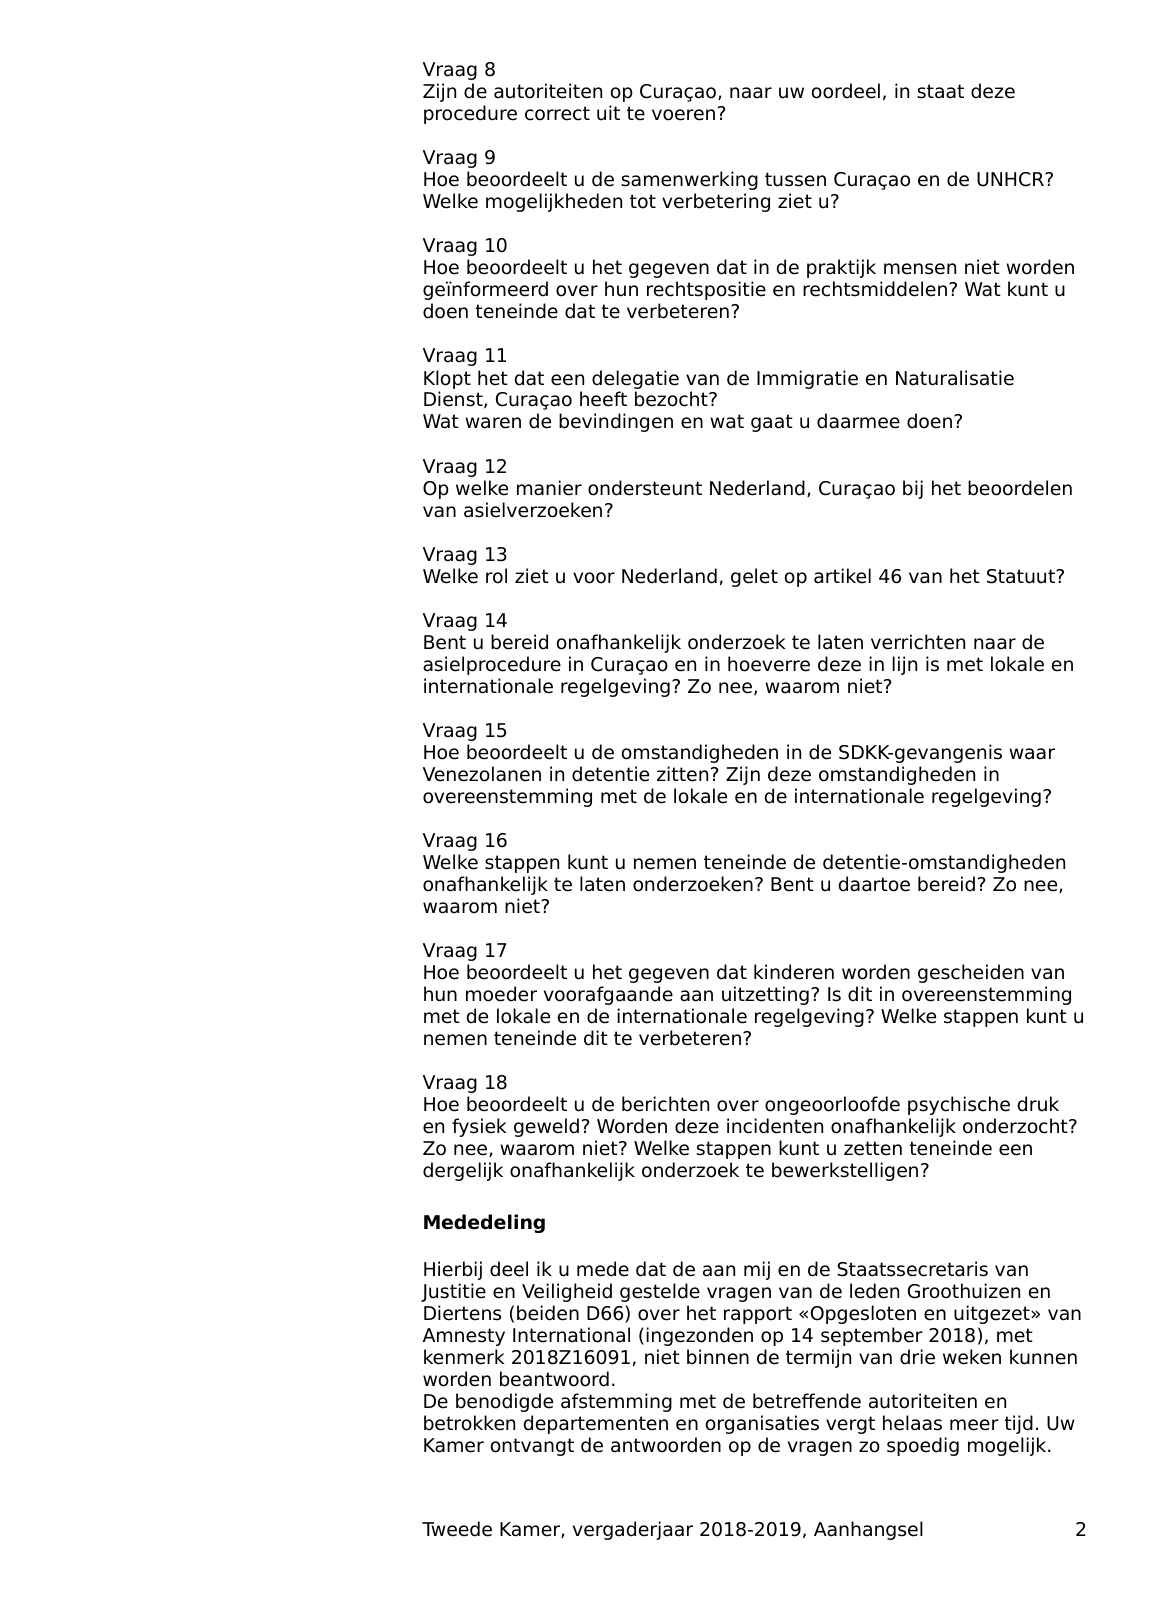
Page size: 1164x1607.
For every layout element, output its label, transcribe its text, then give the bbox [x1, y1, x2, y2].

text Vraag 8 [422, 59, 1087, 81]
text Op welke manier ondersteunt Nederland, Curaçao bij het beoordelen van asielverzoeken? [422, 477, 1087, 521]
text De benodigde afstemming met de betreffende autoriteiten en betrokken departementen en organisaties vergt helaas meer tijd. Uw Kamer ontvangt de antwoorden op de vragen zo spoedig mogelijk. [422, 1391, 1087, 1457]
text Vraag 17 [422, 940, 1087, 962]
text Vraag 10 [422, 235, 1087, 257]
text Vraag 11 [422, 345, 1087, 367]
text Vraag 12 [422, 456, 1087, 477]
text Hierbij deel ik u mede dat de aan mij en de Staatssecretaris van Justitie en Veiligheid gestelde vragen van de leden Groothuizen en Diertens (beiden D66) over het rapport «Opgesloten en uitgezet» van Amnesty International (ingezonden op 14 september 2018), met kenmerk 2018Z16091, niet binnen de termijn van drie weken kunnen worden beantwoord. [422, 1259, 1087, 1391]
text Klopt het dat een delegatie van de Immigratie en Naturalisatie Dienst, Curaçao heeft bezocht? [422, 367, 1087, 411]
subtitle Mededeling [422, 1212, 1087, 1234]
text Hoe beoordeelt u de berichten over ongeoorloofde psychische druk en fysiek geweld? Worden deze incidenten onafhankelijk onderzocht? Zo nee, waarom niet? Welke stappen kunt u zetten teneinde een dergelijk onafhankelijk onderzoek te bewerkstelligen? [422, 1094, 1087, 1182]
text Hoe beoordeelt u het gegeven dat in de praktijk mensen niet worden geïnformeerd over hun rechtspositie en rechtsmiddelen? Wat kunt u doen teneinde dat te verbeteren? [422, 257, 1087, 323]
text Welke rol ziet u voor Nederland, gelet op artikel 46 van het Statuut? [422, 566, 1087, 588]
text Vraag 9 [422, 147, 1087, 169]
text Welke stappen kunt u nemen teneinde de detentie-omstandigheden onafhankelijk te laten onderzoeken? Bent u daartoe bereid? Zo nee, waarom niet? [422, 852, 1087, 918]
text Hoe beoordeelt u het gegeven dat kinderen worden gescheiden van hun moeder voorafgaande aan uitzetting? Is dit in overeenstemming met de lokale en de internationale regelgeving? Welke stappen kunt u nemen teneinde dit te verbeteren? [422, 962, 1087, 1050]
text Vraag 15 [422, 720, 1087, 742]
text Bent u bereid onafhankelijk onderzoek te laten verrichten naar de asielprocedure in Curaçao en in hoeverre deze in lijn is met lokale en internationale regelgeving? Zo nee, waarom niet? [422, 632, 1087, 698]
text Hoe beoordeelt u de omstandigheden in de SDKK-gevangenis waar Venezolanen in detentie zitten? Zijn deze omstandigheden in overeenstemming met de lokale en de internationale regelgeving? [422, 742, 1087, 808]
text Vraag 16 [422, 830, 1087, 852]
text Vraag 14 [422, 610, 1087, 632]
text Vraag 13 [422, 544, 1087, 566]
text Vraag 18 [422, 1072, 1087, 1094]
text Wat waren de bevindingen en wat gaat u daarmee doen? [422, 411, 1087, 433]
text Zijn de autoriteiten op Curaçao, naar uw oordeel, in staat deze procedure correct uit te voeren? [422, 81, 1087, 125]
text Hoe beoordeelt u de samenwerking tussen Curaçao en de UNHCR? Welke mogelijkheden tot verbetering ziet u? [422, 169, 1087, 213]
